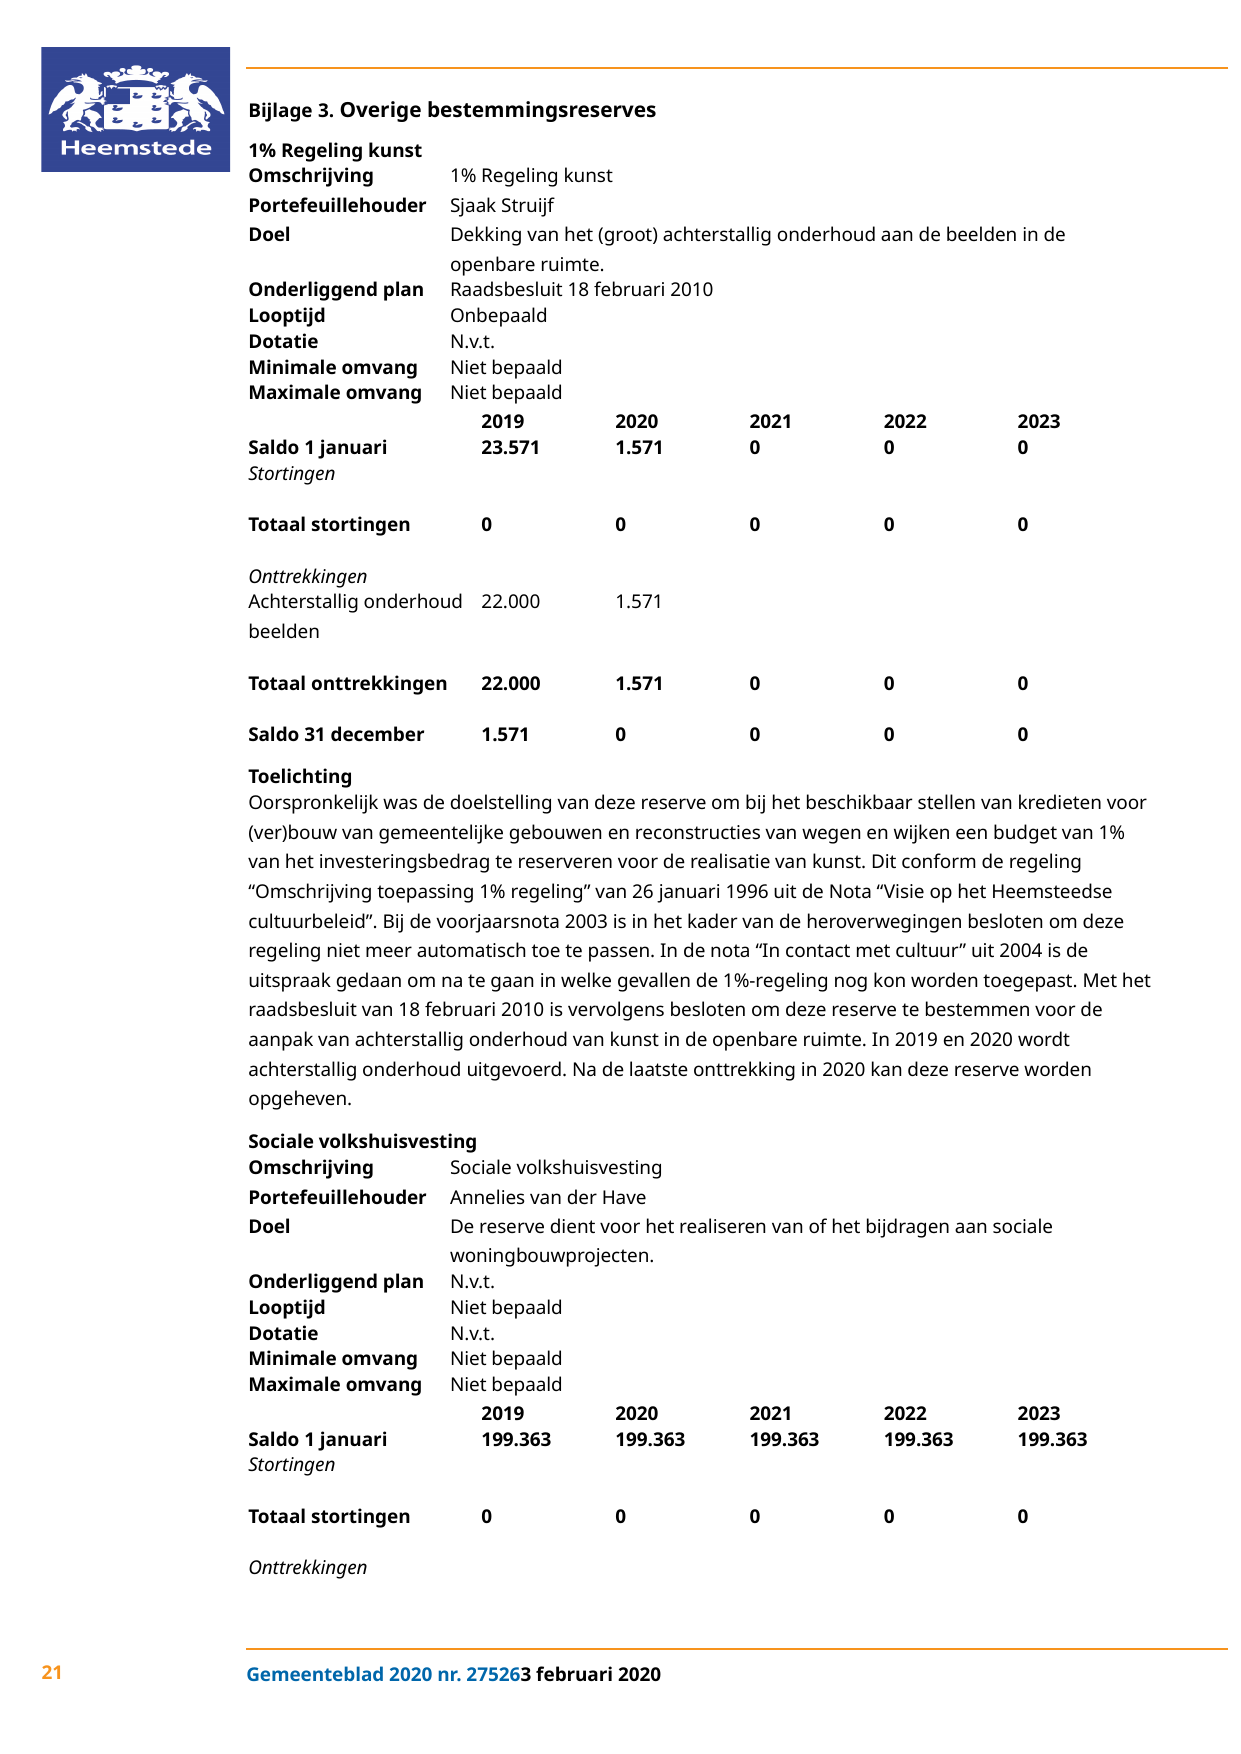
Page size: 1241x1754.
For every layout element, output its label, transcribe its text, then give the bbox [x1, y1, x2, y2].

table_cell [749, 589, 883, 644]
text Bijlage 3. Overige bestemmingsreserves [248, 95, 1152, 123]
table_cell [1018, 1580, 1152, 1606]
table_cell [615, 644, 749, 670]
table_cell [884, 696, 1017, 721]
table_cell [1018, 537, 1152, 563]
table_header 2019 [481, 409, 615, 434]
table_cell [884, 1529, 1017, 1554]
table_cell Onbepaald [450, 303, 1152, 328]
table_cell 0 [481, 1503, 615, 1529]
table_cell [884, 460, 1017, 486]
table_cell [884, 1478, 1017, 1503]
table_cell [248, 1478, 481, 1503]
table_cell [749, 696, 883, 721]
table_cell [248, 644, 481, 670]
table_cell Stortingen [248, 1452, 481, 1477]
table_cell [884, 537, 1017, 563]
table_header Omschrijving Portefeuillehouder [248, 163, 450, 218]
table_cell [749, 460, 883, 486]
table_cell [749, 563, 883, 589]
table_cell 0 [615, 512, 749, 537]
table_cell Maximale omvang [248, 380, 450, 405]
table_cell 0 [749, 721, 883, 747]
table_cell Onderliggend plan [248, 1268, 450, 1294]
table_cell Totaal onttrekkingen [248, 670, 481, 696]
table_cell [884, 644, 1017, 670]
table_cell [481, 486, 615, 512]
table_cell 0 [1018, 721, 1152, 747]
table_cell [481, 696, 615, 721]
table_cell [481, 1580, 615, 1606]
table_cell Raadsbesluit 18 februari 2010 [450, 277, 1152, 302]
table_cell [1018, 696, 1152, 721]
table_header 2020 [615, 1400, 749, 1426]
table_header Doel [248, 1213, 450, 1268]
table_cell [1018, 589, 1152, 644]
text Oorspronkelijk was de doelstelling van deze reserve om bij het beschikbaar stellen van kredieten voor (ver)bouw van gemeentelijke gebouwen en reconstructies van wegen en wijken een budget van 1% van het investeringsbedrag te reserveren voor de realisatie van kunst. Dit conform de regeling “Omschrijving toepassing 1% regeling” van 26 januari 1996 uit de Nota “Visie op het Heemsteedse cultuurbeleid”. Bij de voorjaarsnota 2003 is in het kader van de heroverwegingen besloten om deze regeling niet meer automatisch toe te passen. In de nota “In contact met cultuur” uit 2004 is de uitspraak gedaan om na te gaan in welke gevallen de 1%-regeling nog kon worden toegepast. Met het raadsbesluit van 18 februari 2010 is vervolgens besloten om deze reserve te bestemmen voor de aanpak van achterstallig onderhoud van kunst in de openbare ruimte. In 2019 en 2020 wordt achterstallig onderhoud uitgevoerd. Na de laatste onttrekking in 2020 kan deze reserve worden opgeheven. [248, 789, 1152, 1111]
table_cell 1.571 [481, 721, 615, 747]
table_cell 0 [481, 512, 615, 537]
table_header Sociale volkshuisvesting Annelies van der Have [450, 1154, 1152, 1209]
table_cell 0 [749, 512, 883, 537]
text Sociale volkshuisvesting [248, 1128, 1152, 1154]
table_cell [1018, 1529, 1152, 1554]
table_cell 0 [1018, 512, 1152, 537]
table_cell 0 [749, 1503, 883, 1529]
table_cell [481, 1478, 615, 1503]
table_cell [749, 537, 883, 563]
table_cell [1018, 1555, 1152, 1580]
table_cell [615, 460, 749, 486]
table_cell 0 [1018, 670, 1152, 696]
table_cell [884, 563, 1017, 589]
table_cell [615, 537, 749, 563]
table_header 2023 [1018, 1400, 1152, 1426]
table_cell 199.363 [481, 1426, 615, 1452]
table_cell 199.363 [615, 1426, 749, 1452]
table_cell [248, 537, 481, 563]
table_cell Stortingen [248, 460, 481, 486]
table_cell Niet bepaald [450, 354, 1152, 379]
table_cell N.v.t. [450, 328, 1152, 354]
table_cell 0 [615, 1503, 749, 1529]
table_cell Onttrekkingen [248, 563, 481, 589]
table_cell 1.571 [615, 589, 749, 644]
table_cell Looptijd [248, 303, 450, 328]
table_cell 22.000 [481, 670, 615, 696]
table_cell Saldo 31 december [248, 721, 481, 747]
table_cell [615, 486, 749, 512]
table_cell [1018, 460, 1152, 486]
table_cell [884, 1580, 1017, 1606]
table_cell [749, 644, 883, 670]
table_cell 0 [615, 721, 749, 747]
table_cell [749, 1529, 883, 1554]
text 1% Regeling kunst [248, 137, 1152, 163]
table_cell Minimale omvang [248, 1345, 450, 1371]
table_header 2021 [749, 409, 883, 434]
table_cell 0 [884, 512, 1017, 537]
table_cell [481, 460, 615, 486]
table_cell Achterstallig onderhoud beelden [248, 589, 481, 644]
table_cell [615, 1529, 749, 1554]
table_cell [248, 1529, 481, 1554]
table_cell [615, 1478, 749, 1503]
table_cell [481, 1529, 615, 1554]
table_cell Totaal stortingen [248, 512, 481, 537]
table_header [248, 1400, 481, 1426]
table_header [248, 409, 481, 434]
table_cell [481, 537, 615, 563]
table_cell [1018, 644, 1152, 670]
table_cell 1.571 [615, 434, 749, 460]
table_cell Saldo 1 januari [248, 1426, 481, 1452]
table_cell Looptijd [248, 1294, 450, 1320]
table_cell 0 [1018, 1503, 1152, 1529]
table_cell N.v.t. [450, 1268, 1152, 1294]
table_cell 0 [884, 670, 1017, 696]
table_cell 199.363 [1018, 1426, 1152, 1452]
table_cell 0 [884, 1503, 1017, 1529]
table_cell 0 [884, 721, 1017, 747]
table_cell [615, 1555, 749, 1580]
table_cell Maximale omvang [248, 1371, 450, 1397]
table_cell Niet bepaald [450, 1345, 1152, 1371]
table_cell [1018, 1478, 1152, 1503]
table_cell [884, 589, 1017, 644]
table_header 1% Regeling kunst Sjaak Struijf [450, 163, 1152, 218]
table_cell [749, 486, 883, 512]
table_cell [884, 486, 1017, 512]
table_cell 0 [884, 434, 1017, 460]
table_header 2023 [1018, 409, 1152, 434]
table_cell Onttrekkingen [248, 1555, 481, 1580]
table_cell [615, 1580, 749, 1606]
table_cell [248, 1580, 481, 1606]
table_cell [481, 1452, 615, 1477]
table_header Dekking van het (groot) achterstallig onderhoud aan de beelden in de openbare ruimte. [450, 221, 1152, 277]
table_cell [615, 563, 749, 589]
table_cell Onderliggend plan [248, 277, 450, 302]
table_cell [749, 1452, 883, 1477]
table_cell [481, 563, 615, 589]
table_cell [1018, 563, 1152, 589]
table_cell Niet bepaald [450, 1294, 1152, 1320]
table_cell [481, 644, 615, 670]
picture [41, 47, 231, 172]
table_cell 199.363 [884, 1426, 1017, 1452]
table_cell [884, 1555, 1017, 1580]
table_cell [884, 1452, 1017, 1477]
table_cell 199.363 [749, 1426, 883, 1452]
table_cell [1018, 486, 1152, 512]
table_cell Niet bepaald [450, 380, 1152, 405]
table_cell 23.571 [481, 434, 615, 460]
table_cell Niet bepaald [450, 1371, 1152, 1397]
table_cell Dotatie [248, 1320, 450, 1345]
table_header 2019 [481, 1400, 615, 1426]
table_header 2020 [615, 409, 749, 434]
table_cell 0 [749, 670, 883, 696]
table_cell Dotatie [248, 328, 450, 354]
table_header De reserve dient voor het realiseren van of het bijdragen aan sociale woningbouwprojecten. [450, 1213, 1152, 1268]
table_cell [1018, 1452, 1152, 1477]
table_cell N.v.t. [450, 1320, 1152, 1345]
table_cell [248, 696, 481, 721]
table_cell [749, 1478, 883, 1503]
table_header 2021 [749, 1400, 883, 1426]
table_cell Totaal stortingen [248, 1503, 481, 1529]
table_cell 0 [749, 434, 883, 460]
text Toelichting [248, 764, 1152, 789]
table_cell 22.000 [481, 589, 615, 644]
table_header 2022 [884, 1400, 1017, 1426]
table_cell [749, 1580, 883, 1606]
table_cell [481, 1555, 615, 1580]
table_cell [749, 1555, 883, 1580]
table_header 2022 [884, 409, 1017, 434]
table_header Omschrijving Portefeuillehouder [248, 1154, 450, 1209]
table_cell [615, 696, 749, 721]
table_cell [615, 1452, 749, 1477]
table_header Doel [248, 221, 450, 277]
table_cell [248, 486, 481, 512]
table_cell 1.571 [615, 670, 749, 696]
table_cell Saldo 1 januari [248, 434, 481, 460]
table_cell Minimale omvang [248, 354, 450, 379]
table_cell 0 [1018, 434, 1152, 460]
